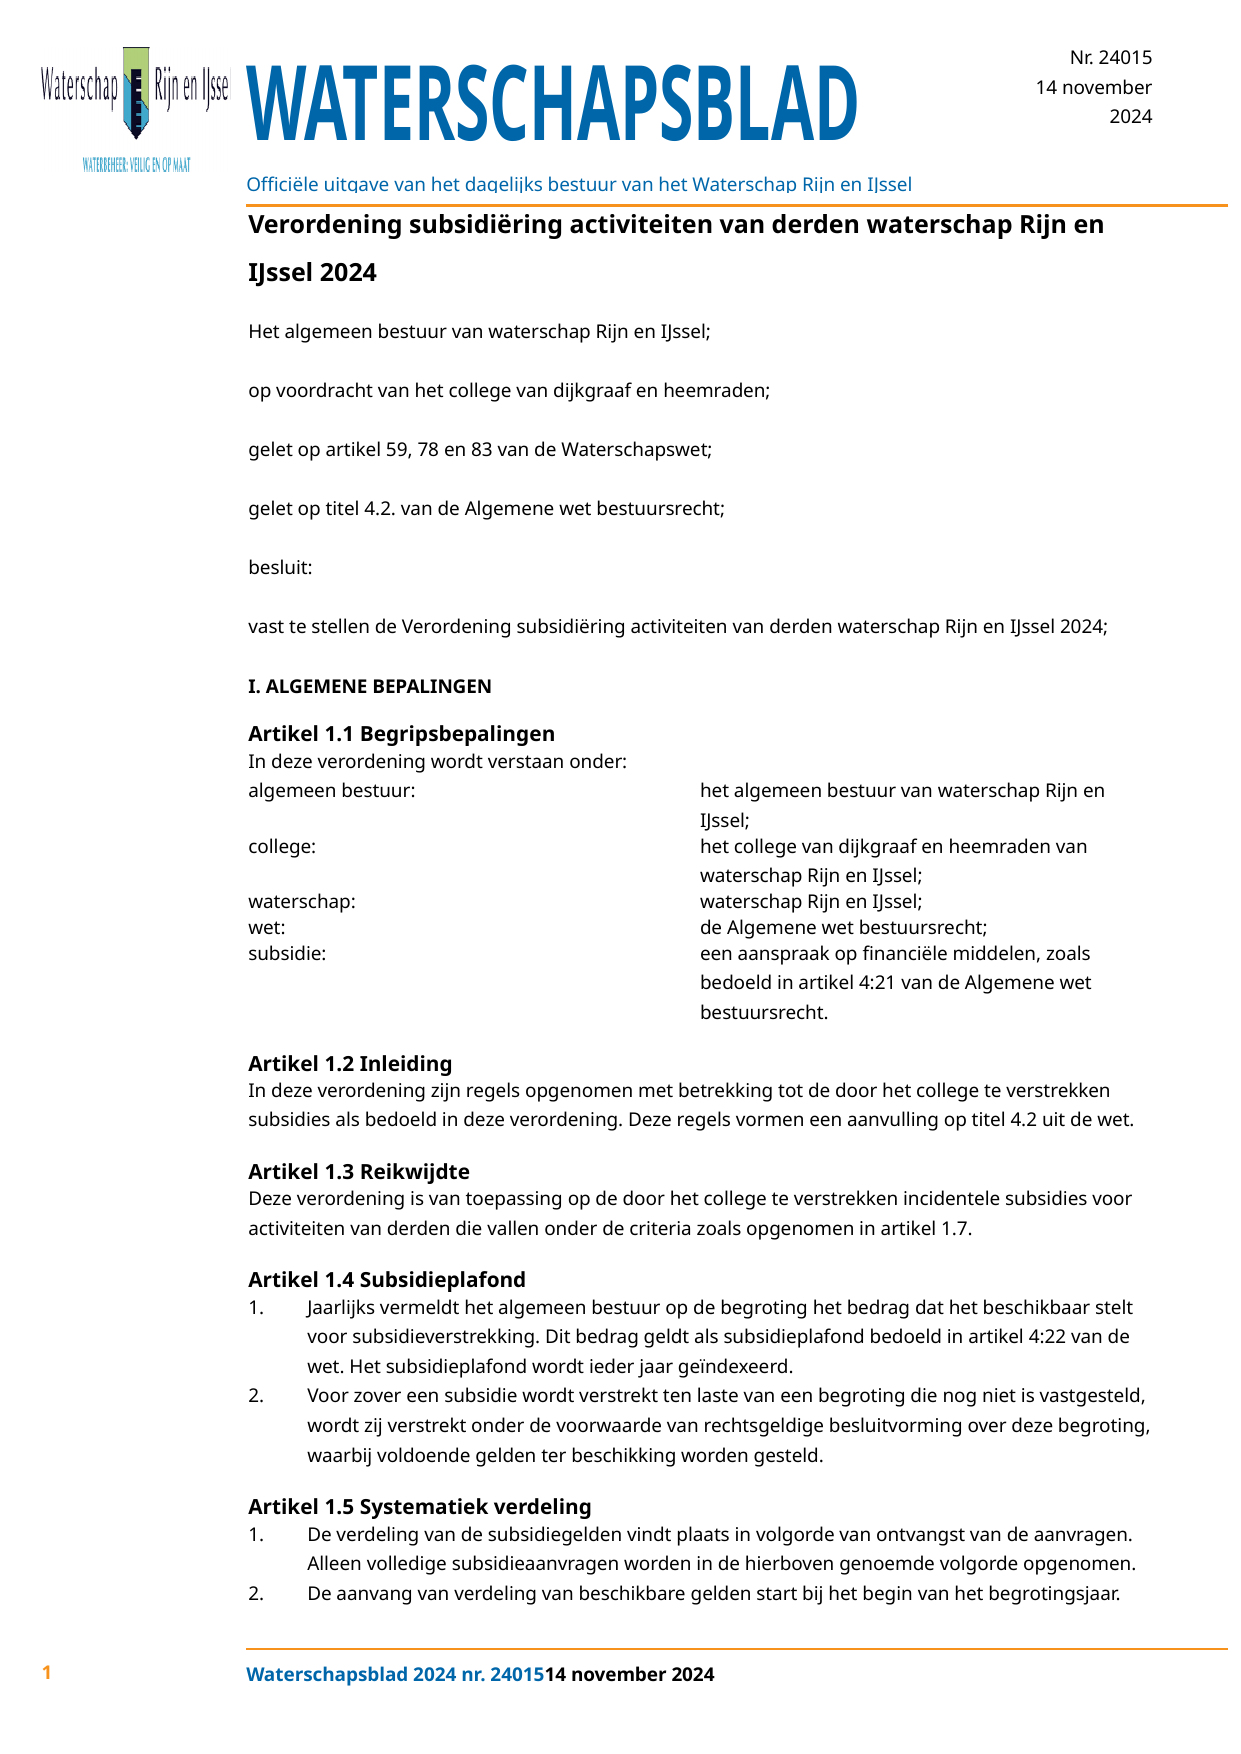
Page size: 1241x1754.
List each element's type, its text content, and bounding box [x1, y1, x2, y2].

text gelet op titel 4.2. van de Algemene wet bestuursrecht; [248, 495, 1152, 521]
table_cell college: [248, 833, 700, 888]
text gelet op artikel 59, 78 en 83 van de Waterschapswet; [248, 436, 1152, 462]
text vast te stellen de Verordening subsidiëring activiteiten van derden waterschap Rijn en IJssel 2024; [248, 614, 1152, 639]
text I. ALGEMENE BEPALINGEN [248, 673, 1152, 699]
table_header algemeen bestuur: [248, 778, 700, 833]
text op voordracht van het college van dijkgraaf en heemraden; [248, 377, 1152, 403]
list De verdeling van de subsidiegelden vindt plaats in volgorde van ontvangst van de aanvragen. Alleen volledige subsidieaanvragen worden in de hierboven genoemde volgorde opgenomen. [248, 1521, 1152, 1576]
table_cell het college van dijkgraaf en heemraden van waterschap Rijn en IJssel; [700, 833, 1152, 888]
table_cell de Algemene wet bestuursrecht; [700, 914, 1152, 940]
table_cell waterschap Rijn en IJssel; [700, 888, 1152, 914]
text Artikel 1.5 Systematiek verdeling [248, 1492, 1152, 1521]
list Voor zover een subsidie wordt verstrekt ten laste van een begroting die nog niet is vastgesteld, wordt zij verstrekt onder de voorwaarde van rechtsgeldige besluitvorming over deze begroting, waarbij voldoende gelden ter beschikking worden gesteld. [248, 1383, 1152, 1468]
table_cell wet: [248, 914, 700, 940]
text Artikel 1.2 Inleiding [248, 1049, 1152, 1077]
picture [41, 47, 231, 172]
table_cell subsidie: [248, 940, 700, 1024]
table_header het algemeen bestuur van waterschap Rijn en IJssel; [700, 778, 1152, 833]
text Deze verordening is van toepassing op de door het college te verstrekken incidentele subsidies voor activiteiten van derden die vallen onder de criteria zoals opgenomen in artikel 1.7. [248, 1186, 1152, 1241]
text Artikel 1.4 Subsidieplafond [248, 1266, 1152, 1294]
list Jaarlijks vermeldt het algemeen bestuur op de begroting het bedrag dat het beschikbaar stelt voor subsidieverstrekking. Dit bedrag geldt als subsidieplafond bedoeld in artikel 4:22 van de wet. Het subsidieplafond wordt ieder jaar geïndexeerd. [248, 1294, 1152, 1379]
table_cell waterschap: [248, 888, 700, 914]
text Artikel 1.1 Begripsbepalingen [248, 719, 1152, 748]
table_cell een aanspraak op financiële middelen, zoals bedoeld in artikel 4:21 van de Algemene wet bestuursrecht. [700, 940, 1152, 1024]
list De aanvang van verdeling van beschikbare gelden start bij het begin van het begrotingsjaar. [248, 1580, 1152, 1606]
text Het algemeen bestuur van waterschap Rijn en IJssel; [248, 318, 1152, 344]
text besluit: [248, 554, 1152, 580]
text In deze verordening zijn regels opgenomen met betrekking tot de door het college te verstrekken subsidies als bedoeld in deze verordening. Deze regels vormen een aanvulling op titel 4.2 uit de wet. [248, 1077, 1152, 1132]
text Artikel 1.3 Reikwijdte [248, 1157, 1152, 1186]
text In deze verordening wordt verstaan onder: [248, 748, 1152, 774]
text Verordening subsidiëring activiteiten van derden waterschap Rijn en IJssel 2024 [248, 207, 1152, 288]
